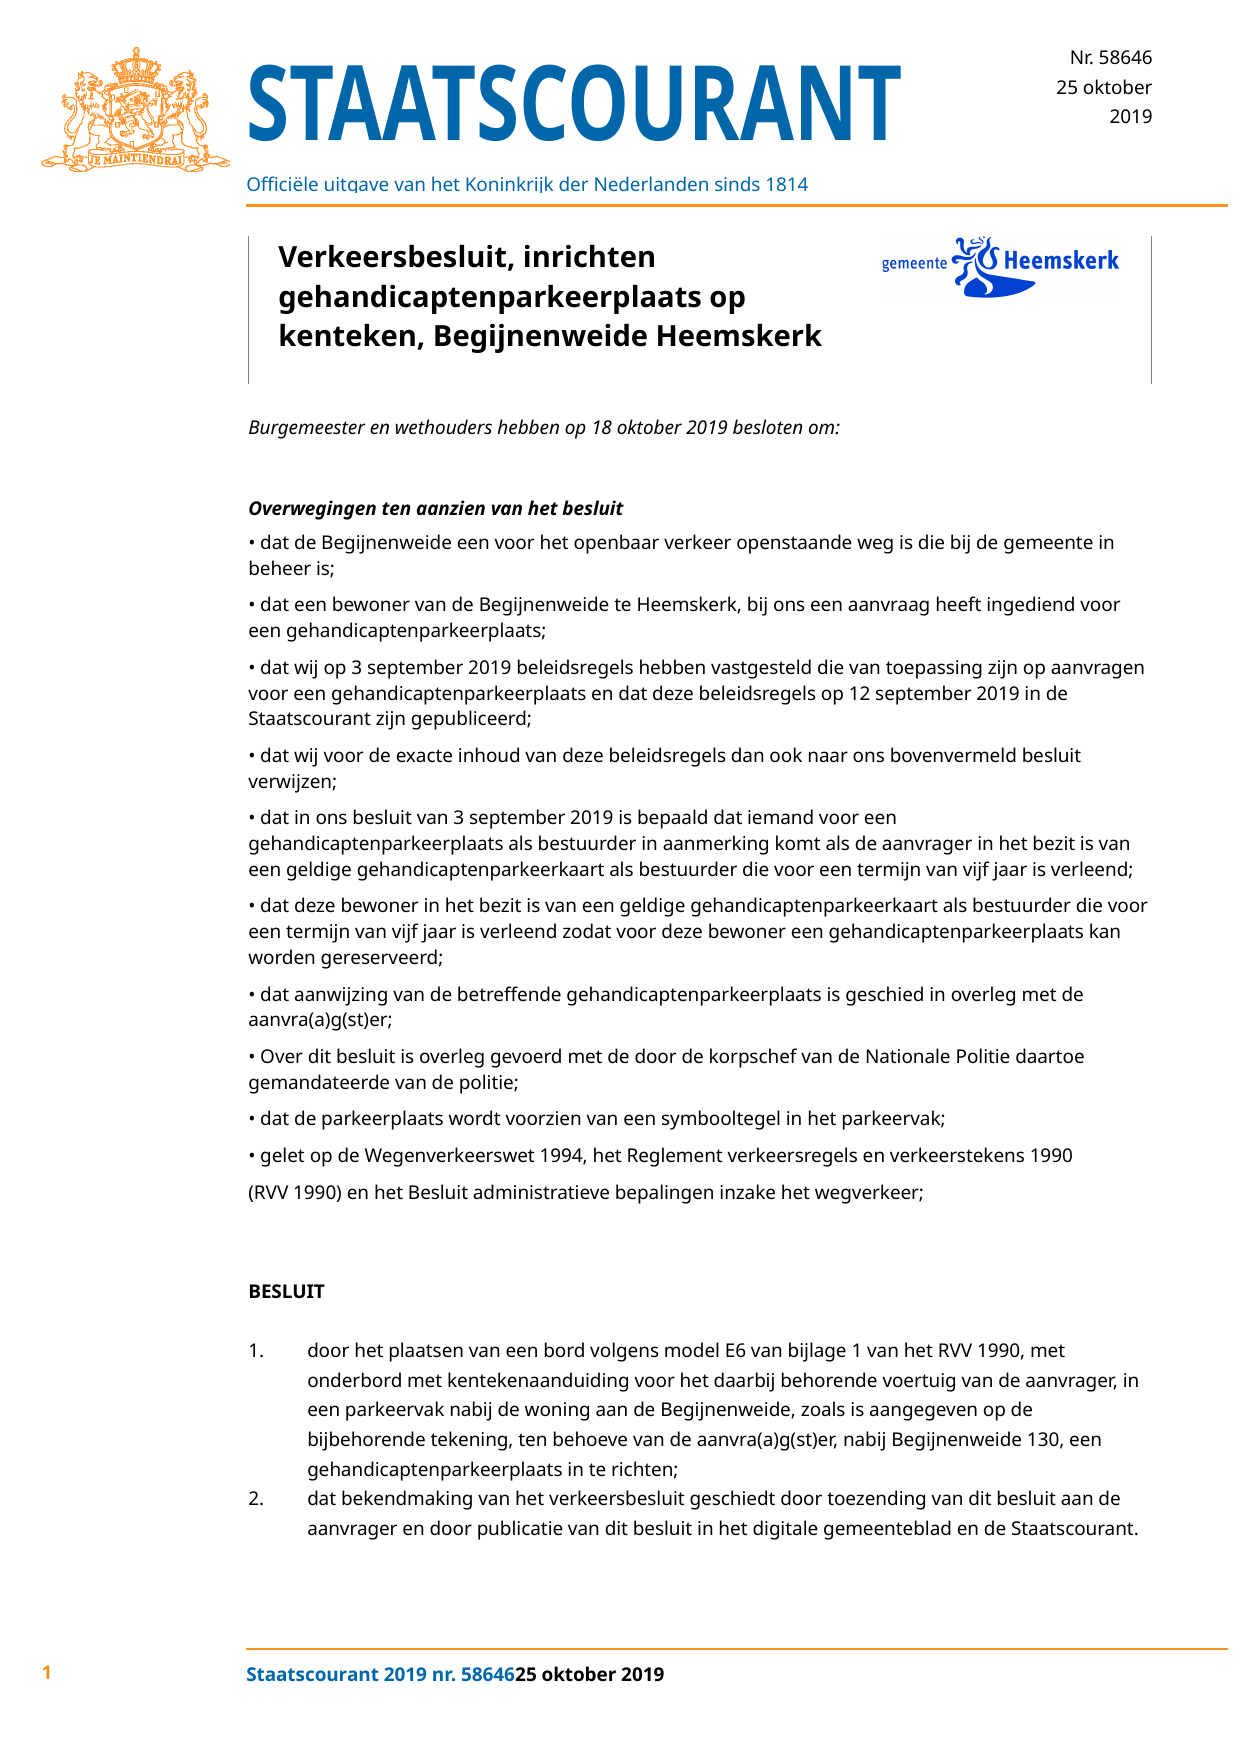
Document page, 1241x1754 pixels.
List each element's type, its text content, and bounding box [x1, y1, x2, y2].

text • dat aanwijzing van de betreffende gehandicaptenparkeerplaats is geschied in overleg met de aanvra(a)g(st)er; [248, 981, 1152, 1032]
text • dat deze bewoner in het bezit is van een geldige gehandicaptenparkeerkaart als bestuurder die voor een termijn van vijf jaar is verleend zodat voor deze bewoner een gehandicaptenparkeerplaats kan worden gereserveerd; [248, 893, 1152, 970]
text • dat een bewoner van de Begijnenweide te Heemskerk, bij ons een aanvraag heeft ingediend voor een gehandicaptenparkeerplaats; [248, 592, 1152, 643]
text • dat wij op 3 september 2019 beleidsregels hebben vastgesteld die van toepassing zijn op aanvragen voor een gehandicaptenparkeerplaats en dat deze beleidsregels op 12 september 2019 in de Staatscourant zijn gepubliceerd; [248, 654, 1152, 731]
picture [41, 47, 231, 172]
table_header [850, 236, 1151, 384]
text BESLUIT [248, 1278, 1152, 1304]
text • Over dit besluit is overleg gevoerd met de door de korpschef van de Nationale Politie daartoe gemandateerde van de politie; [248, 1043, 1152, 1095]
text • dat wij voor de exacte inhoud van deze beleidsregels dan ook naar ons bovenvermeld besluit verwijzen; [248, 742, 1152, 794]
list door het plaatsen van een bord volgens model E6 van bijlage 1 van het RVV 1990, met onderbord met kentekenaanduiding voor het daarbij behorende voertuig van de aanvrager, in een parkeervak nabij de woning aan de Begijnenweide, zoals is aangegeven op de bijbehorende tekening, ten behoeve van de aanvra(a)g(st)er, nabij Begijnenweide 130, een gehandicaptenparkeerplaats in te richten; [248, 1337, 1152, 1482]
text • dat de Begijnenweide een voor het openbaar verkeer openstaande weg is die bij de gemeente in beheer is; [248, 529, 1152, 581]
text • gelet op de Wegenverkeerswet 1994, het Reglement verkeersregels en verkeerstekens 1990 [248, 1142, 1152, 1168]
text • dat in ons besluit van 3 september 2019 is bepaald dat iemand voor een gehandicaptenparkeerplaats als bestuurder in aanmerking komt als de aanvrager in het bezit is van een geldige gehandicaptenparkeerkaart als bestuurder die voor een termijn van vijf jaar is verleend; [248, 804, 1152, 882]
table_header Verkeersbesluit, inrichten gehandicaptenparkeerplaats op kenteken, Begijnenweide Heemskerk [249, 236, 850, 384]
picture [882, 236, 1119, 298]
text Overwegingen ten aanzien van het besluit [248, 495, 1152, 521]
text Burgemeester en wethouders hebben op 18 oktober 2019 besloten om: [248, 414, 1152, 440]
text (RVV 1990) en het Besluit administratieve bepalingen inzake het wegverkeer; [248, 1179, 1152, 1205]
list dat bekendmaking van het verkeersbesluit geschiedt door toezending van dit besluit aan de aanvrager en door publicatie van dit besluit in het digitale gemeenteblad en de Staatscourant. [248, 1485, 1152, 1541]
text • dat de parkeerplaats wordt voorzien van een symbooltegel in het parkeervak; [248, 1106, 1152, 1131]
